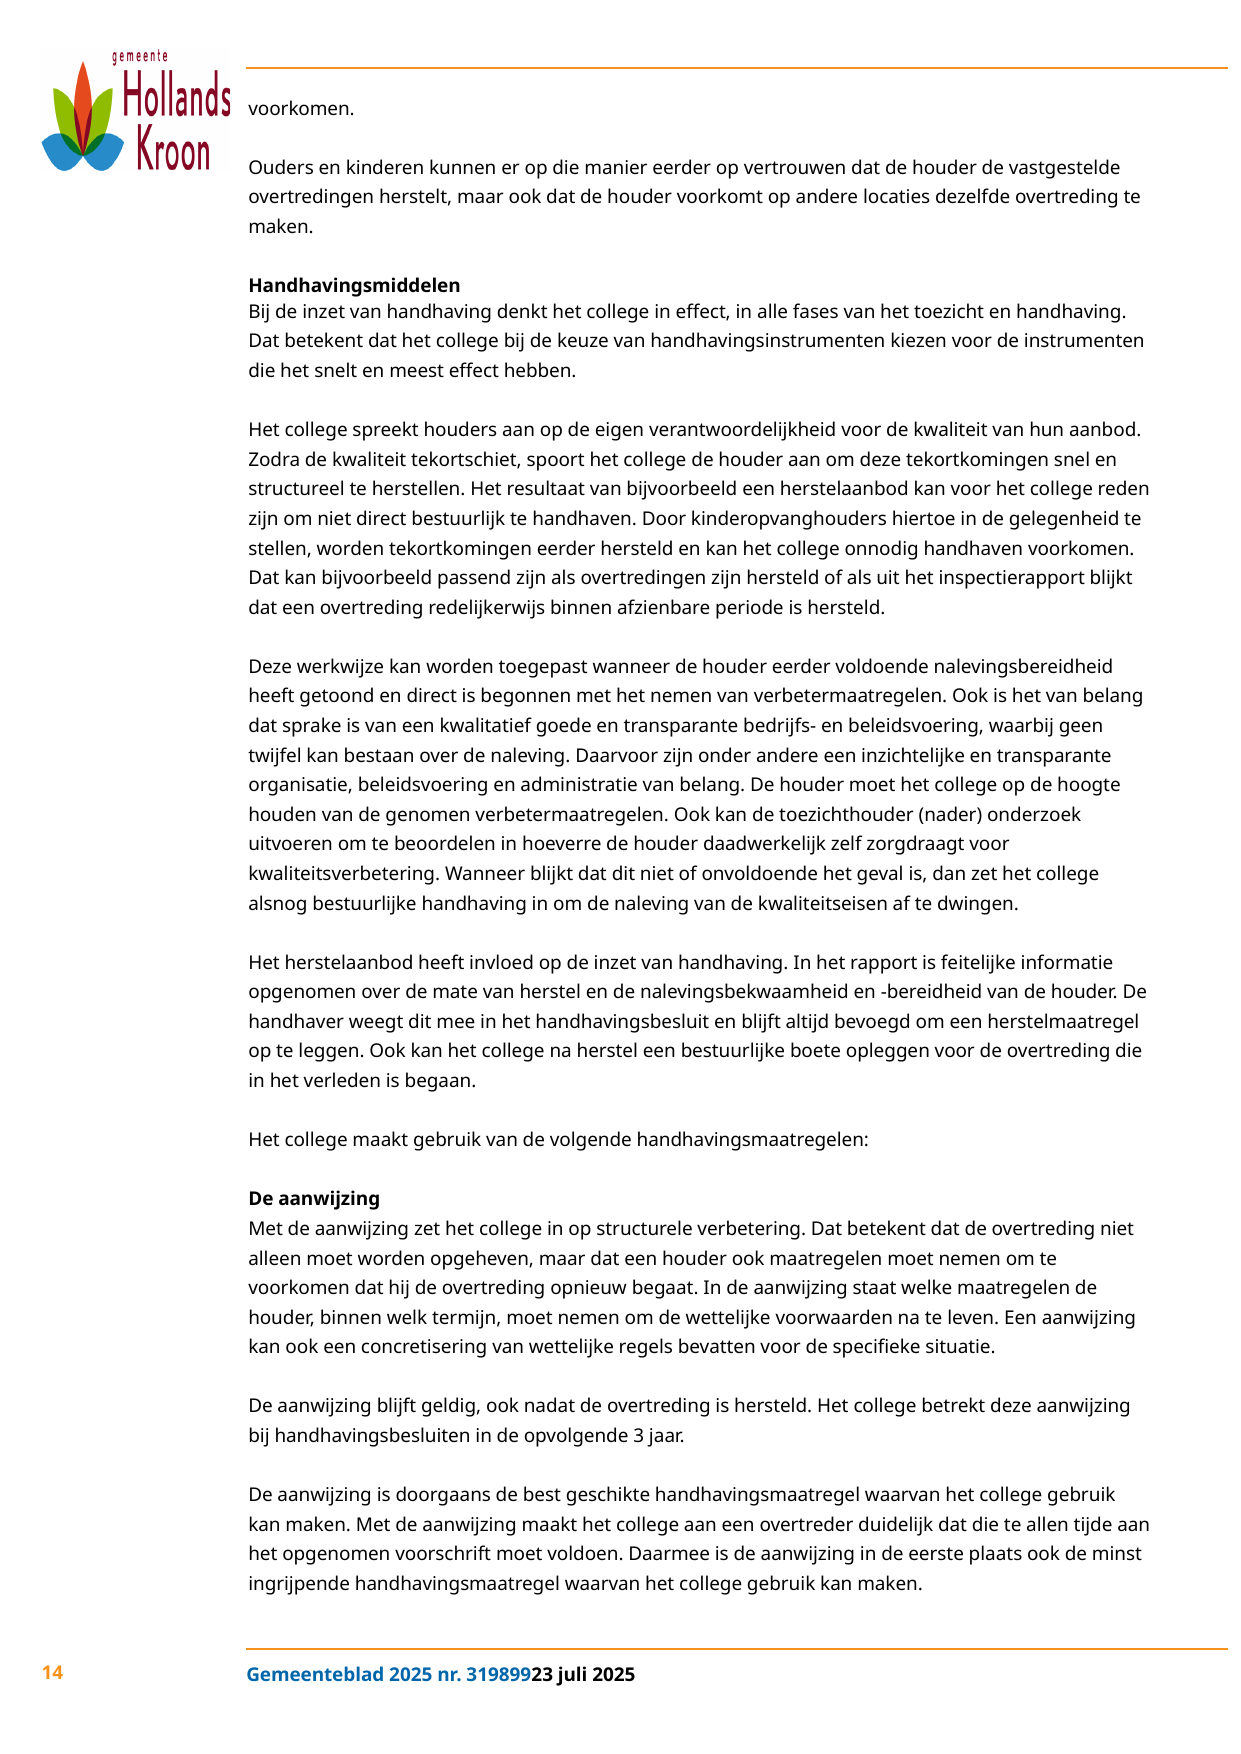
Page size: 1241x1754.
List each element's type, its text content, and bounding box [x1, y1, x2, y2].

text Met de aanwijzing zet het college in op structurele verbetering. Dat betekent dat de overtreding niet alleen moet worden opgeheven, maar dat een houder ook maatregelen moet nemen om te voorkomen dat hij de overtreding opnieuw begaat. In de aanwijzing staat welke maatregelen de houder, binnen welk termijn, moet nemen om de wettelijke voorwaarden na te leven. Een aanwijzing kan ook een concretisering van wettelijke regels bevatten voor de specifieke situatie. [248, 1215, 1152, 1359]
text Deze werkwijze kan worden toegepast wanneer de houder eerder voldoende nalevingsbereidheid heeft getoond en direct is begonnen met het nemen van verbetermaatregelen. Ook is het van belang dat sprake is van een kwalitatief goede en transparante bedrijfs- en beleidsvoering, waarbij geen twijfel kan bestaan over de naleving. Daarvoor zijn onder andere een inzichtelijke en transparante organisatie, beleidsvoering en administratie van belang. De houder moet het college op de hoogte houden van de genomen verbetermaatregelen. Ook kan de toezichthouder (nader) onderzoek uitvoeren om te beoordelen in hoeverre de houder daadwerkelijk zelf zorgdraagt voor kwaliteitsverbetering. Wanneer blijkt dat dit niet of onvoldoende het geval is, dan zet het college alsnog bestuurlijke handhaving in om de naleving van de kwaliteitseisen af te dwingen. [248, 653, 1152, 915]
text Het college spreekt houders aan op de eigen verantwoordelijkheid voor de kwaliteit van hun aanbod. Zodra de kwaliteit tekortschiet, spoort het college de houder aan om deze tekortkomingen snel en structureel te herstellen. Het resultaat van bijvoorbeeld een herstelaanbod kan voor het college reden zijn om niet direct bestuurlijk te handhaven. Door kinderopvanghouders hiertoe in de gelegenheid te stellen, worden tekortkomingen eerder hersteld en kan het college onnodig handhaven voorkomen. Dat kan bijvoorbeeld passend zijn als overtredingen zijn hersteld of als uit het inspectierapport blijkt dat een overtreding redelijkerwijs binnen afzienbare periode is hersteld. [248, 416, 1152, 619]
text Het herstelaanbod heeft invloed op de inzet van handhaving. In het rapport is feitelijke informatie opgenomen over de mate van herstel en de nalevingsbekwaamheid en -bereidheid van de houder. De handhaver weegt dit mee in het handhavingsbesluit en blijft altijd bevoegd om een herstelmaatregel op te leggen. Ook kan het college na herstel een bestuurlijke boete opleggen voor de overtreding die in het verleden is begaan. [248, 949, 1152, 1093]
text De aanwijzing [248, 1186, 1152, 1211]
text Het college maakt gebruik van de volgende handhavingsmaatregelen: [248, 1126, 1152, 1152]
text Ouders en kinderen kunnen er op die manier eerder op vertrouwen dat de houder de vastgestelde overtredingen herstelt, maar ook dat de houder voorkomt op andere locaties dezelfde overtreding te maken. [248, 154, 1152, 239]
text Bij de inzet van handhaving denkt het college in effect, in alle fases van het toezicht en handhaving. Dat betekent dat het college bij de keuze van handhavingsinstrumenten kiezen voor de instrumenten die het snelt en meest effect hebben. [248, 298, 1152, 383]
text Handhavingsmiddelen [248, 272, 1152, 298]
text De aanwijzing is doorgaans de best geschikte handhavingsmaatregel waarvan het college gebruik kan maken. Met de aanwijzing maakt het college aan een overtreder duidelijk dat die te allen tijde aan het opgenomen voorschrift moet voldoen. Daarmee is de aanwijzing in de eerste plaats ook de minst ingrijpende handhavingsmaatregel waarvan het college gebruik kan maken. [248, 1481, 1152, 1596]
text voorkomen. [248, 95, 1152, 121]
text De aanwijzing blijft geldig, ook nadat de overtreding is hersteld. Het college betrekt deze aanwijzing bij handhavingsbesluiten in de opvolgende 3 jaar. [248, 1393, 1152, 1448]
picture [41, 47, 231, 172]
